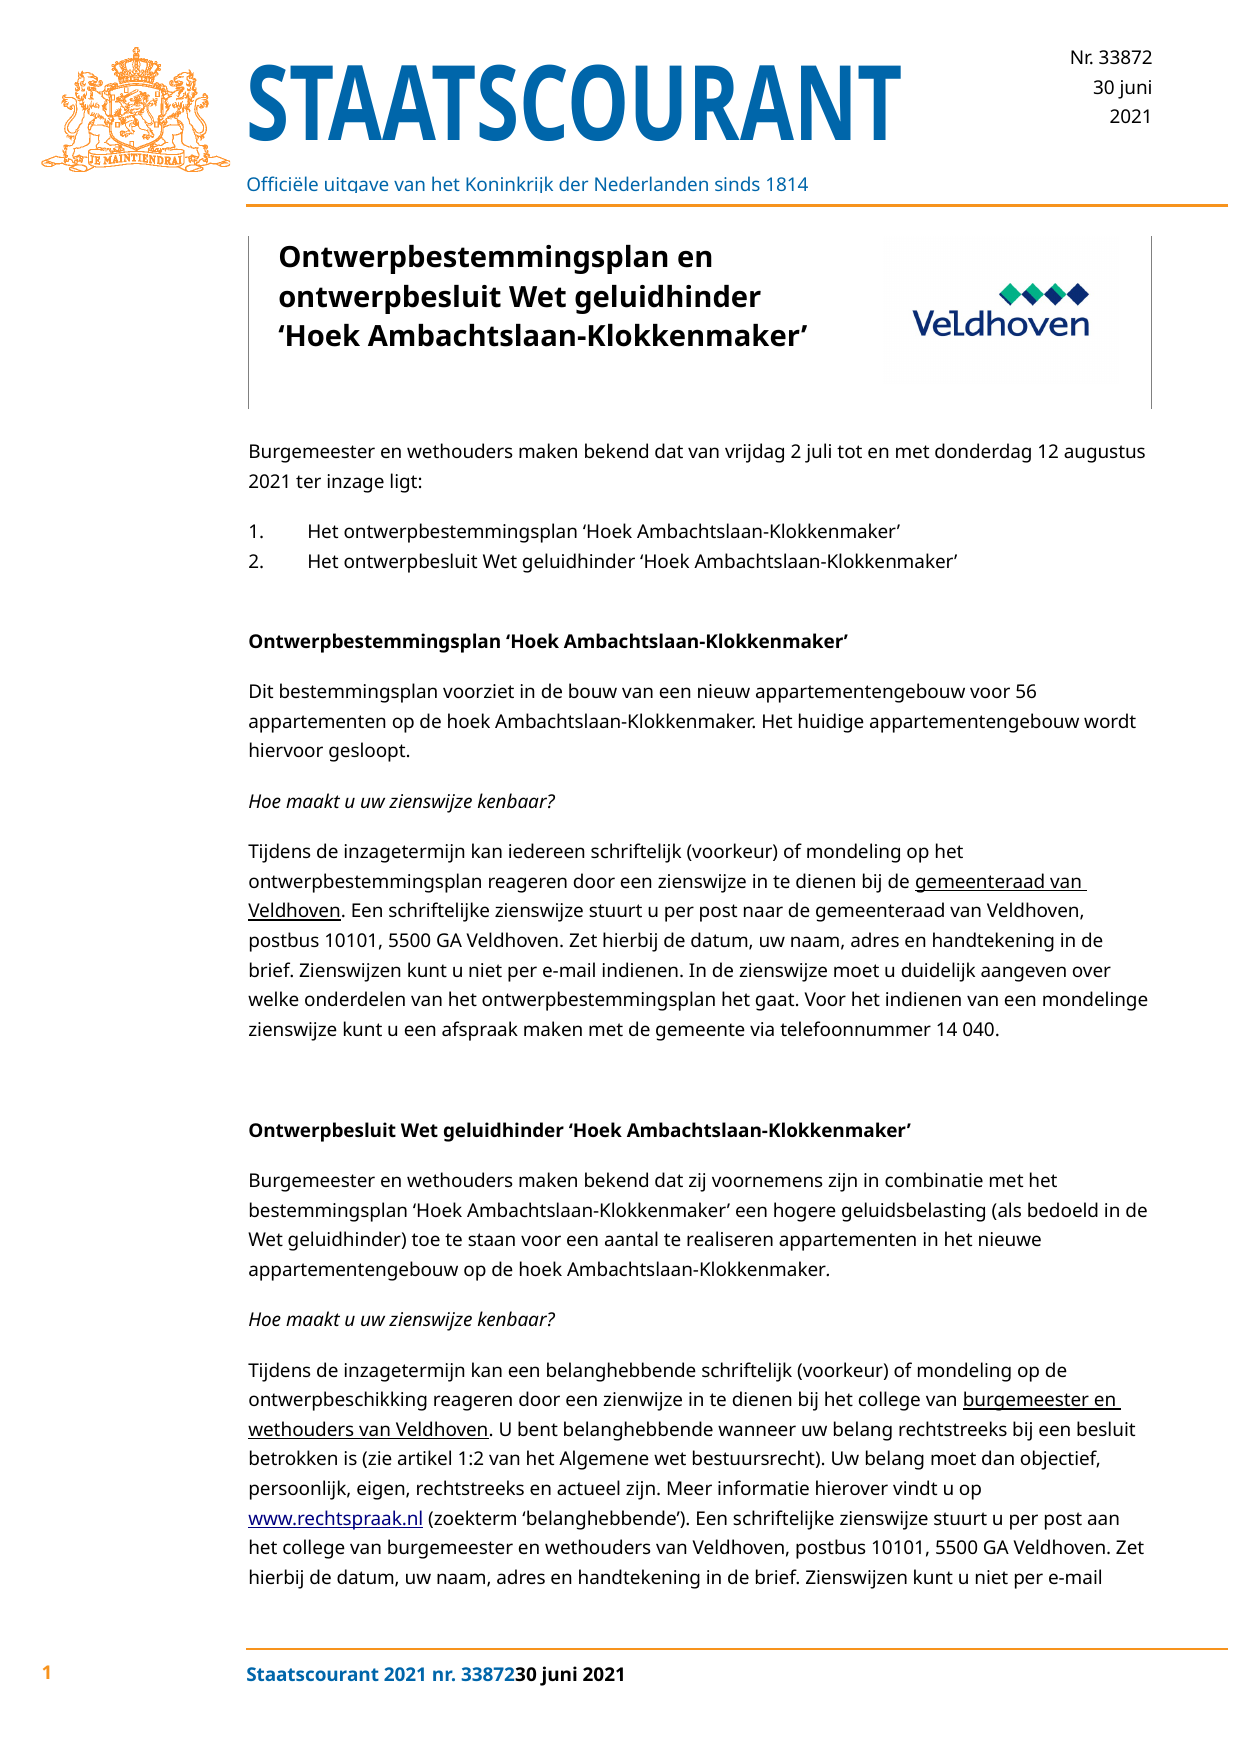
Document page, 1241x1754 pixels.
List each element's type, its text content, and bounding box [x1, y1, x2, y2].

picture [882, 236, 1119, 384]
text Burgemeester en wethouders maken bekend dat zij voornemens zijn in combinatie met het bestemmingsplan ‘Hoek Ambachtslaan-Klokkenmaker’ een hogere geluidsbelasting (als bedoeld in de Wet geluidhinder) toe te staan voor een aantal te realiseren appartementen in het nieuwe appartementengebouw op de hoek Ambachtslaan-Klokkenmaker. [248, 1167, 1152, 1282]
text Burgemeester en wethouders maken bekend dat van vrijdag 2 juli tot en met donderdag 12 augustus 2021 ter inzage ligt: [248, 438, 1152, 494]
text Ontwerpbesluit Wet geluidhinder ‘Hoek Ambachtslaan-Klokkenmaker’ [248, 1117, 1152, 1143]
text Tijdens de inzagetermijn kan een belanghebbende schriftelijk (voorkeur) of mondeling op de ontwerpbeschikking reageren door een zienwijze in te dienen bij het college van burgemeester en wethouders van Veldhoven. U bent belanghebbende wanneer uw belang rechtstreeks bij een besluit betrokken is (zie artikel 1:2 van het Algemene wet bestuursrecht). Uw belang moet dan objectief, persoonlijk, eigen, rechtstreeks en actueel zijn. Meer informatie hierover vindt u op www.rechtspraak.nl (zoekterm ‘belanghebbende’). Een schriftelijke zienswijze stuurt u per post aan het college van burgemeester en wethouders van Veldhoven, postbus 10101, 5500 GA Veldhoven. Zet hierbij de datum, uw naam, adres en handtekening in de brief. Zienswijzen kunt u niet per e-mail [248, 1357, 1152, 1590]
picture [41, 47, 231, 172]
text Hoe maakt u uw zienswijze kenbaar? [248, 1306, 1152, 1332]
text Hoe maakt u uw zienswijze kenbaar? [248, 788, 1152, 814]
text Dit bestemmingsplan voorziet in de bouw van een nieuw appartementengebouw voor 56 appartementen op de hoek Ambachtslaan-Klokkenmaker. Het huidige appartementengebouw wordt hiervoor gesloopt. [248, 678, 1152, 763]
text Ontwerpbestemmingsplan ‘Hoek Ambachtslaan-Klokkenmaker’ [248, 628, 1152, 654]
list Het ontwerpbestemmingsplan ‘Hoek Ambachtslaan-Klokkenmaker’ [248, 518, 1152, 544]
table_header Ontwerpbestemmingsplan en ontwerpbesluit Wet geluidhinder ‘Hoek Ambachtslaan-Klokkenmaker’ [249, 236, 850, 409]
table_header [850, 236, 1151, 409]
text Tijdens de inzagetermijn kan iedereen schriftelijk (voorkeur) of mondeling op het ontwerpbestemmingsplan reageren door een zienswijze in te dienen bij de gemeenteraad van Veldhoven. Een schriftelijke zienswijze stuurt u per post naar de gemeenteraad van Veldhoven, postbus 10101, 5500 GA Veldhoven. Zet hierbij de datum, uw naam, adres en handtekening in de brief. Zienswijzen kunt u niet per e-mail indienen. In de zienswijze moet u duidelijk aangeven over welke onderdelen van het ontwerpbestemmingsplan het gaat. Voor het indienen van een mondelinge zienswijze kunt u een afspraak maken met de gemeente via telefoonnummer 14 040. [248, 838, 1152, 1042]
list Het ontwerpbesluit Wet geluidhinder ‘Hoek Ambachtslaan-Klokkenmaker’ [248, 548, 1152, 574]
